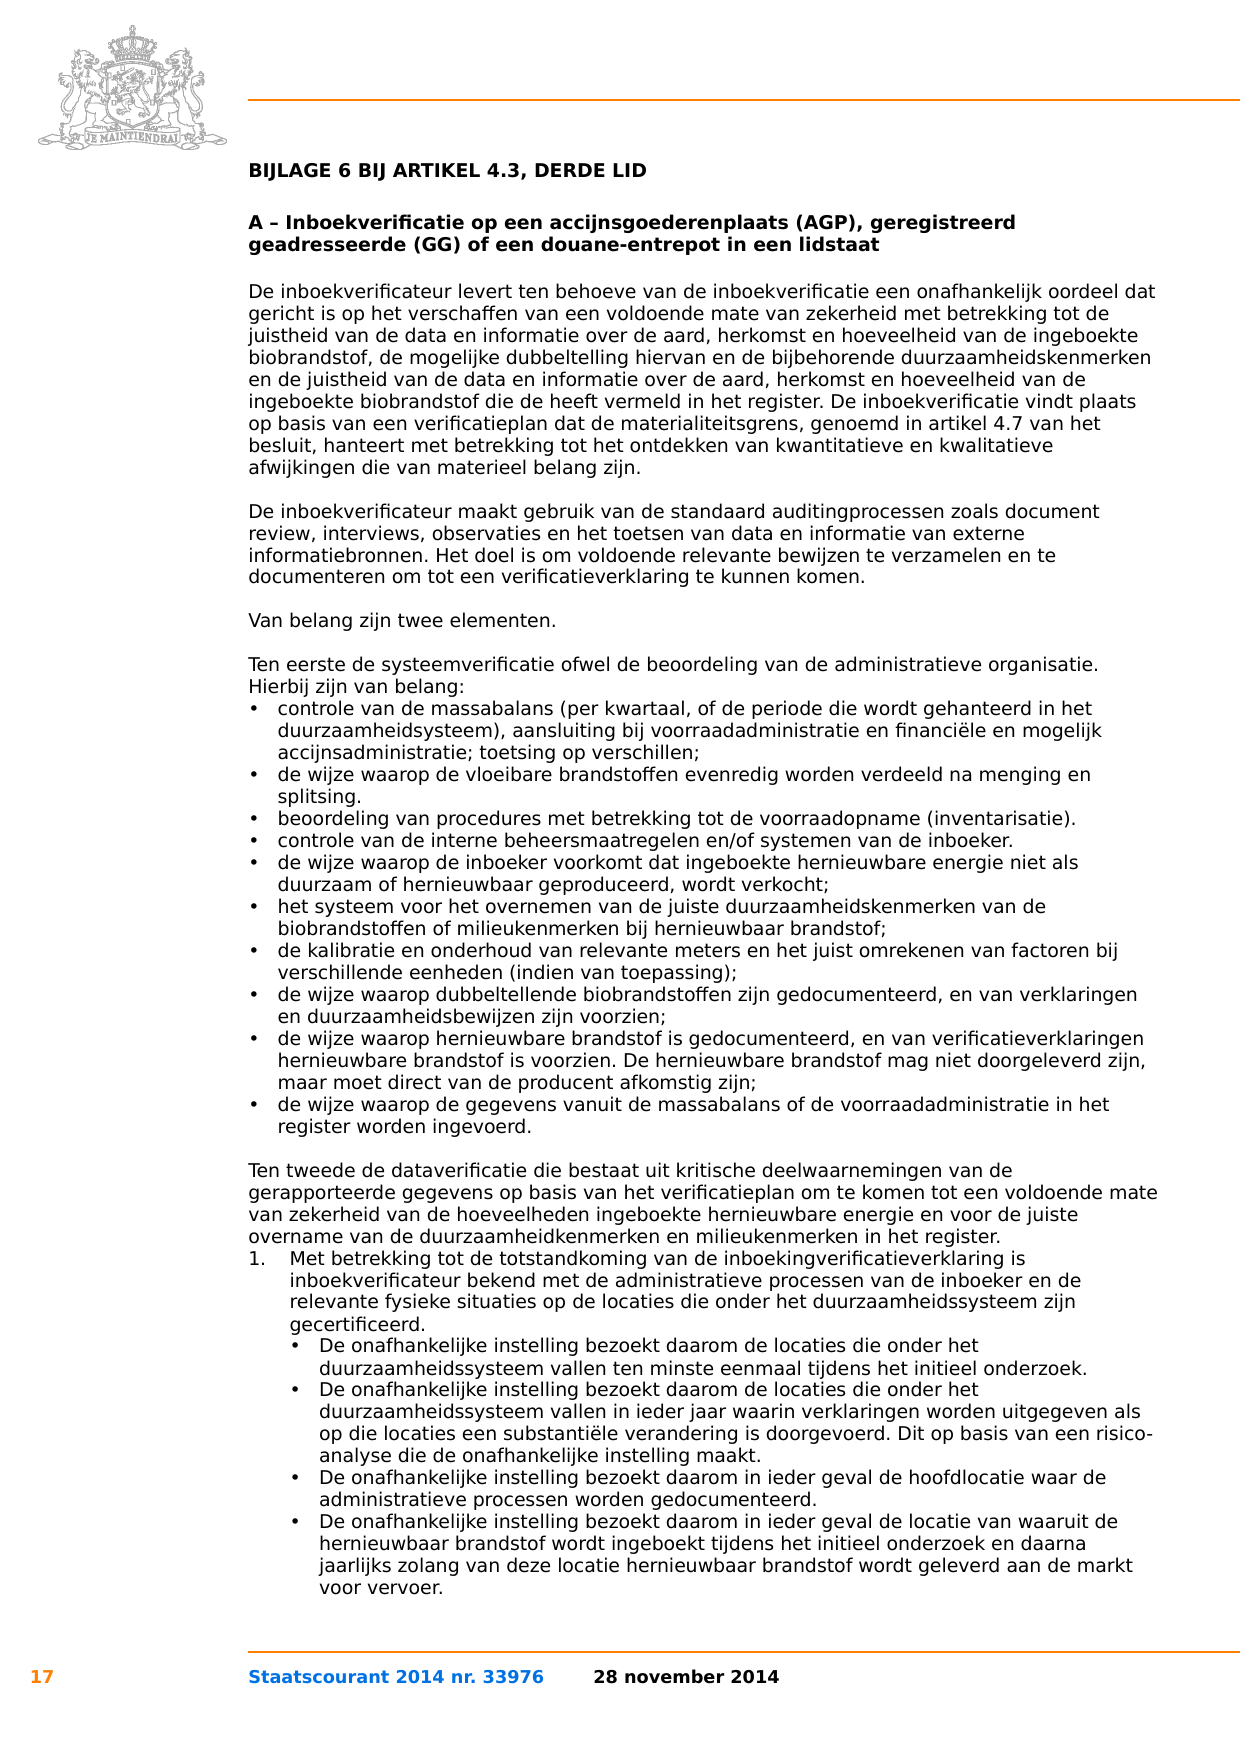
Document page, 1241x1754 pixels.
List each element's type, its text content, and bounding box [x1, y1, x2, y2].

text • De onafhankelijke instelling bezoekt daarom in ieder geval de hoofdlocatie waar de administratieve processen worden gedocumenteerd. [289, 1467, 1163, 1511]
picture [38, 25, 227, 150]
subtitle BIJLAGE 6 BIJ ARTIKEL 4.3, DERDE LID [248, 160, 1163, 182]
text De inboekverificateur levert ten behoeve van de inboekverificatie een onafhankelijk oordeel dat gericht is op het verschaffen van een voldoende mate van zekerheid met betrekking tot de juistheid van de data en informatie over de aard, herkomst en hoeveelheid van de ingeboekte biobrandstof, de mogelijke dubbeltelling hiervan en de bijbehorende duurzaamheidskenmerken en de juistheid van de data en informatie over de aard, herkomst en hoeveelheid van de ingeboekte biobrandstof die de heeft vermeld in het register. De inboekverificatie vindt plaats op basis van een verificatieplan dat de materialiteitsgrens, genoemd in artikel 4.7 van het besluit, hanteert met betrekking tot het ontdekken van kwantitatieve en kwalitatieve afwijkingen die van materieel belang zijn. [248, 281, 1163, 479]
text • het systeem voor het overnemen van de juiste duurzaamheidskenmerken van de biobrandstoffen of milieukenmerken bij hernieuwbaar brandstof; [248, 896, 1163, 940]
subtitle A – Inboekverificatie op een accijnsgoederenplaats (AGP), geregistreerd geadresseerde (GG) of een douane-entrepot in een lidstaat [248, 212, 1163, 256]
text • controle van de interne beheersmaatregelen en/of systemen van de inboeker. [248, 830, 1163, 852]
text Ten tweede de dataverificatie die bestaat uit kritische deelwaarnemingen van de gerapporteerde gegevens op basis van het verificatieplan om te komen tot een voldoende mate van zekerheid van de hoeveelheden ingeboekte hernieuwbare energie en voor de juiste overname van de duurzaamheidkenmerken en milieukenmerken in het register. [248, 1159, 1163, 1247]
text Van belang zijn twee elementen. [248, 610, 1163, 632]
text • De onafhankelijke instelling bezoekt daarom in ieder geval de locatie van waaruit de hernieuwbaar brandstof wordt ingeboekt tijdens het initieel onderzoek en daarna jaarlijks zolang van deze locatie hernieuwbaar brandstof wordt geleverd aan de markt voor vervoer. [289, 1511, 1163, 1599]
text • de wijze waarop hernieuwbare brandstof is gedocumenteerd, en van verificatieverklaringen hernieuwbare brandstof is voorzien. De hernieuwbare brandstof mag niet doorgeleverd zijn, maar moet direct van de producent afkomstig zijn; [248, 1028, 1163, 1094]
text • de wijze waarop dubbeltellende biobrandstoffen zijn gedocumenteerd, en van verklaringen en duurzaamheidsbewijzen zijn voorzien; [248, 984, 1163, 1028]
text • beoordeling van procedures met betrekking tot de voorraadopname (inventarisatie). [248, 808, 1163, 830]
text De inboekverificateur maakt gebruik van de standaard auditingprocessen zoals document review, interviews, observaties en het toetsen van data en informatie van externe informatiebronnen. Het doel is om voldoende relevante bewijzen te verzamelen en te documenteren om tot een verificatieverklaring te kunnen komen. [248, 501, 1163, 588]
text • de wijze waarop de vloeibare brandstoffen evenredig worden verdeeld na menging en splitsing. [248, 764, 1163, 808]
text Ten eerste de systeemverificatie ofwel de beoordeling van de administratieve organisatie. Hierbij zijn van belang: [248, 654, 1163, 698]
text • de kalibratie en onderhoud van relevante meters en het juist omrekenen van factoren bij verschillende eenheden (indien van toepassing); [248, 940, 1163, 984]
text • de wijze waarop de gegevens vanuit de massabalans of de voorraadadministratie in het register worden ingevoerd. [248, 1094, 1163, 1138]
text • De onafhankelijke instelling bezoekt daarom de locaties die onder het duurzaamheidssysteem vallen in ieder jaar waarin verklaringen worden uitgegeven als op die locaties een substantiële verandering is doorgevoerd. Dit op basis van een risico-analyse die de onafhankelijke instelling maakt. [289, 1379, 1163, 1467]
text • de wijze waarop de inboeker voorkomt dat ingeboekte hernieuwbare energie niet als duurzaam of hernieuwbaar geproduceerd, wordt verkocht; [248, 852, 1163, 896]
text 1. Met betrekking tot de totstandkoming van de inboekingverificatieverklaring is inboekverificateur bekend met de administratieve processen van de inboeker en de relevante fysieke situaties op de locaties die onder het duurzaamheidssysteem zijn gecertificeerd. [248, 1247, 1163, 1335]
text • De onafhankelijke instelling bezoekt daarom de locaties die onder het duurzaamheidssysteem vallen ten minste eenmaal tijdens het initieel onderzoek. [289, 1335, 1163, 1379]
text • controle van de massabalans (per kwartaal, of de periode die wordt gehanteerd in het duurzaamheidsysteem), aansluiting bij voorraadadministratie en financiële en mogelijk accijnsadministratie; toetsing op verschillen; [248, 698, 1163, 764]
